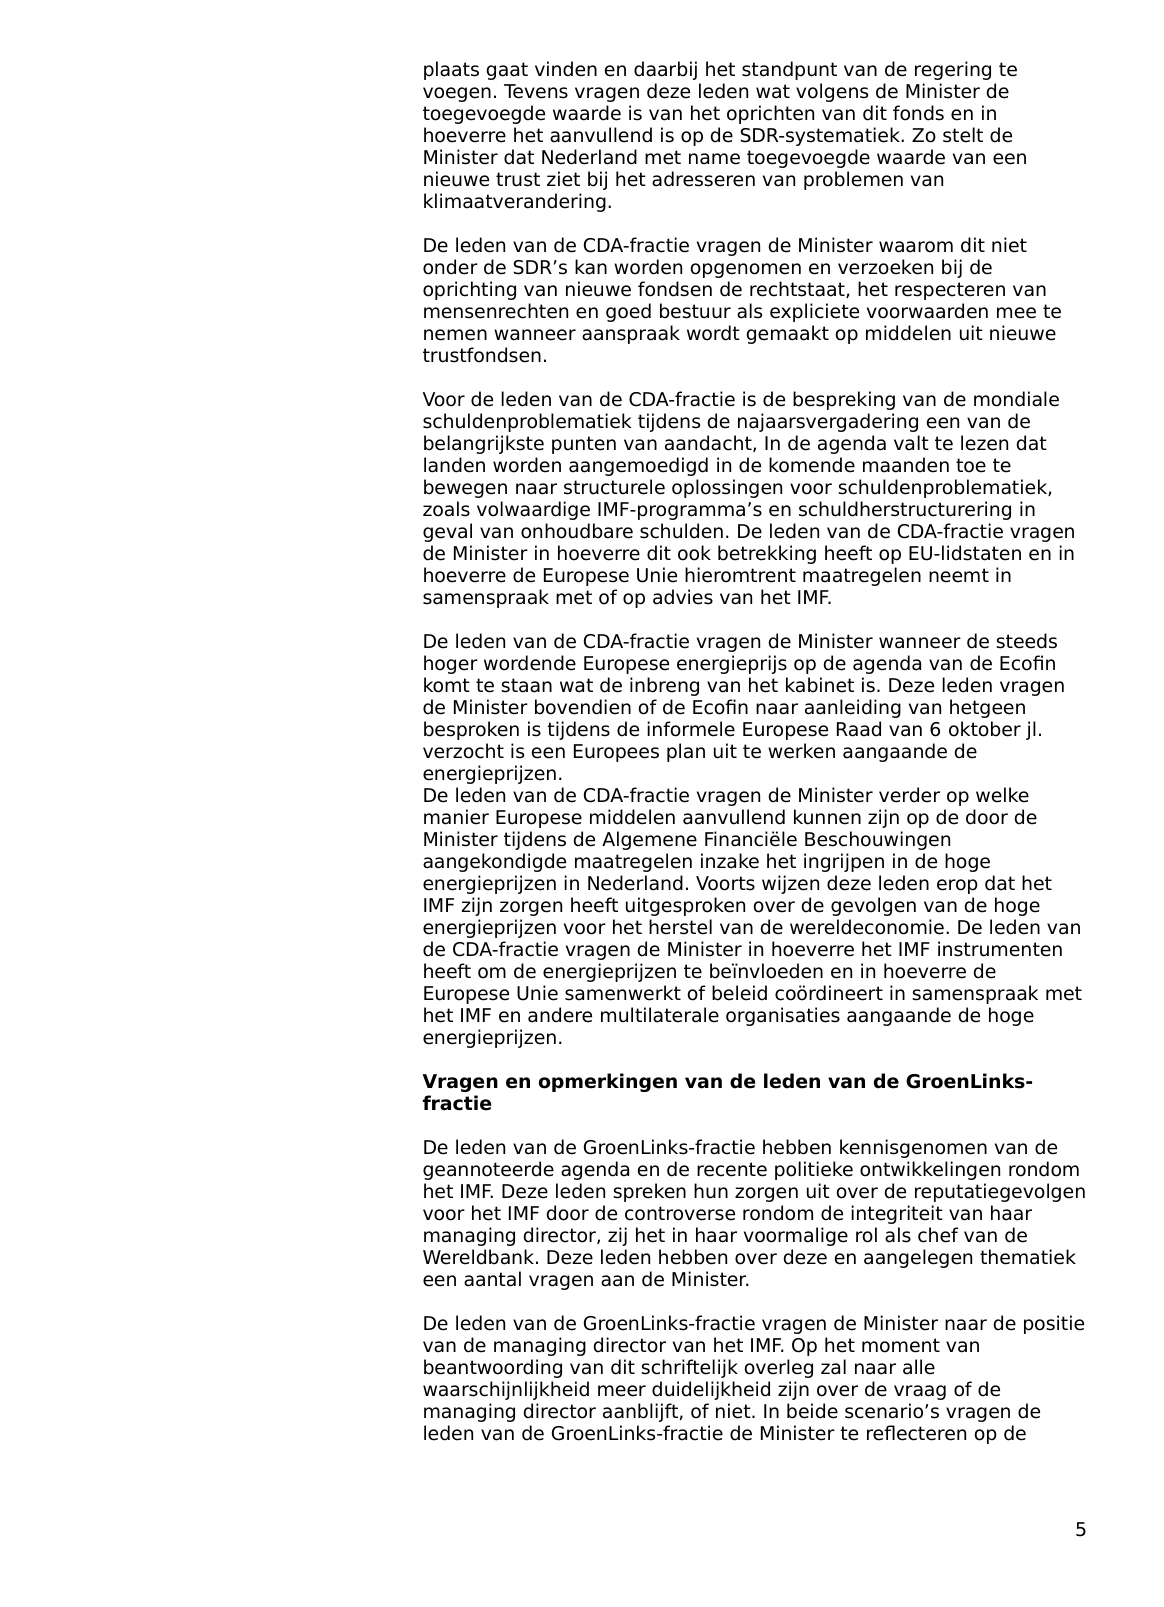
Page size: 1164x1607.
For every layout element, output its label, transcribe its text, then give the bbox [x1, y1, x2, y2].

text De leden van de GroenLinks-fractie vragen de Minister naar de positie van de managing director van het IMF. Op het moment van beantwoording van dit schriftelijk overleg zal naar alle waarschijnlijkheid meer duidelijkheid zijn over de vraag of de managing director aanblijft, of niet. In beide scenario’s vragen de leden van de GroenLinks-fractie de Minister te reflecteren op de [422, 1313, 1087, 1445]
text De leden van de CDA-fractie vragen de Minister verder op welke manier Europese middelen aanvullend kunnen zijn op de door de Minister tijdens de Algemene Financiële Beschouwingen aangekondigde maatregelen inzake het ingrijpen in de hoge energieprijzen in Nederland. Voorts wijzen deze leden erop dat het IMF zijn zorgen heeft uitgesproken over de gevolgen van de hoge energieprijzen voor het herstel van de wereldeconomie. De leden van de CDA-fractie vragen de Minister in hoeverre het IMF instrumenten heeft om de energieprijzen te beïnvloeden en in hoeverre de Europese Unie samenwerkt of beleid coördineert in samenspraak met het IMF en andere multilaterale organisaties aangaande de hoge energieprijzen. [422, 785, 1087, 1049]
text De leden van de CDA-fractie vragen de Minister waarom dit niet onder de SDR’s kan worden opgenomen en verzoeken bij de oprichting van nieuwe fondsen de rechtstaat, het respecteren van mensenrechten en goed bestuur als expliciete voorwaarden mee te nemen wanneer aanspraak wordt gemaakt op middelen uit nieuwe trustfondsen. [422, 235, 1087, 367]
text plaats gaat vinden en daarbij het standpunt van de regering te voegen. Tevens vragen deze leden wat volgens de Minister de toegevoegde waarde is van het oprichten van dit fonds en in hoeverre het aanvullend is op de SDR-systematiek. Zo stelt de Minister dat Nederland met name toegevoegde waarde van een nieuwe trust ziet bij het adresseren van problemen van klimaatverandering. [422, 59, 1087, 213]
text De leden van de CDA-fractie vragen de Minister wanneer de steeds hoger wordende Europese energieprijs op de agenda van de Ecofin komt te staan wat de inbreng van het kabinet is. Deze leden vragen de Minister bovendien of de Ecofin naar aanleiding van hetgeen besproken is tijdens de informele Europese Raad van 6 oktober jl. verzocht is een Europees plan uit te werken aangaande de energieprijzen. [422, 631, 1087, 785]
text De leden van de GroenLinks-fractie hebben kennisgenomen van de geannoteerde agenda en de recente politieke ontwikkelingen rondom het IMF. Deze leden spreken hun zorgen uit over de reputatiegevolgen voor het IMF door de controverse rondom de integriteit van haar managing director, zij het in haar voormalige rol als chef van de Wereldbank. Deze leden hebben over deze en aangelegen thematiek een aantal vragen aan de Minister. [422, 1137, 1087, 1291]
subtitle Vragen en opmerkingen van de leden van de GroenLinks-fractie [422, 1071, 1087, 1115]
text Voor de leden van de CDA-fractie is de bespreking van de mondiale schuldenproblematiek tijdens de najaarsvergadering een van de belangrijkste punten van aandacht, In de agenda valt te lezen dat landen worden aangemoedigd in de komende maanden toe te bewegen naar structurele oplossingen voor schuldenproblematiek, zoals volwaardige IMF-programma’s en schuldherstructurering in geval van onhoudbare schulden. De leden van de CDA-fractie vragen de Minister in hoeverre dit ook betrekking heeft op EU-lidstaten en in hoeverre de Europese Unie hieromtrent maatregelen neemt in samenspraak met of op advies van het IMF. [422, 389, 1087, 609]
